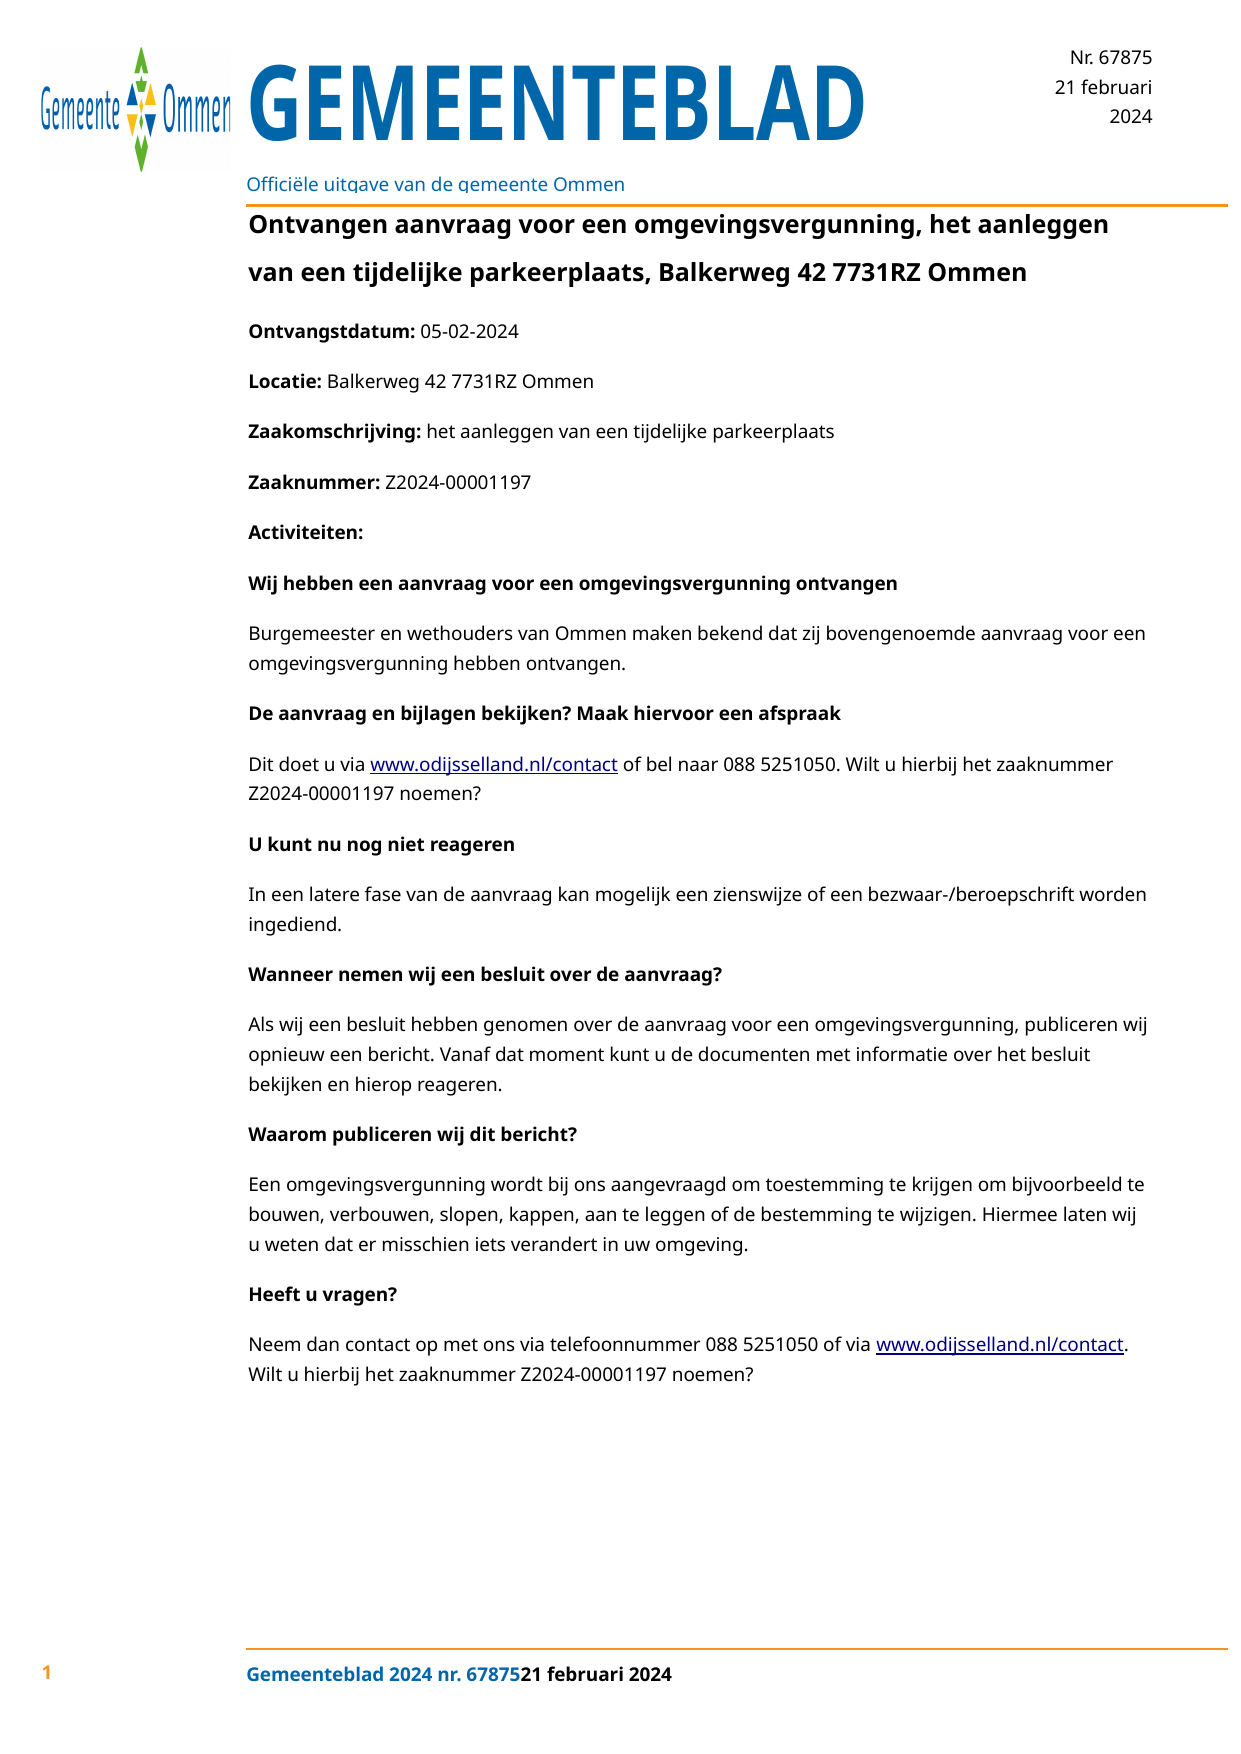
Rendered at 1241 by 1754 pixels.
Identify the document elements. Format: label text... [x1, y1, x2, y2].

text Wanneer nemen wij een besluit over de aanvraag? [248, 961, 1152, 987]
text Neem dan contact op met ons via telefoonnummer 088 5251050 of via www.odijsselland.nl/contact. Wilt u hierbij het zaaknummer Z2024-00001197 noemen? [248, 1332, 1152, 1387]
text Ontvangstdatum: 05-02-2024 [248, 318, 1152, 344]
text Burgemeester en wethouders van Ommen maken bekend dat zij bovengenoemde aanvraag voor een omgevingsvergunning hebben ontvangen. [248, 620, 1152, 676]
text Ontvangen aanvraag voor een omgevingsvergunning, het aanleggen van een tijdelijke parkeerplaats, Balkerweg 42 7731RZ Ommen [248, 207, 1152, 288]
text Locatie: Balkerweg 42 7731RZ Ommen [248, 368, 1152, 394]
text Heeft u vragen? [248, 1281, 1152, 1307]
text Waarom publiceren wij dit bericht? [248, 1121, 1152, 1147]
text Wij hebben een aanvraag voor een omgevingsvergunning ontvangen [248, 570, 1152, 596]
text Een omgevingsvergunning wordt bij ons aangevraagd om toestemming te krijgen om bijvoorbeeld te bouwen, verbouwen, slopen, kappen, aan te leggen of de bestemming te wijzigen. Hiermee laten wij u weten dat er misschien iets verandert in uw omgeving. [248, 1172, 1152, 1257]
text Zaaknummer: Z2024-00001197 [248, 469, 1152, 495]
text In een latere fase van de aanvraag kan mogelijk een zienswijze of een bezwaar-/beroepschrift worden ingediend. [248, 881, 1152, 937]
picture [41, 47, 231, 172]
text Zaakomschrijving: het aanleggen van een tijdelijke parkeerplaats [248, 419, 1152, 444]
text U kunt nu nog niet reageren [248, 831, 1152, 857]
text Dit doet u via www.odijsselland.nl/contact of bel naar 088 5251050. Wilt u hierbij het zaaknummer Z2024-00001197 noemen? [248, 751, 1152, 806]
text Als wij een besluit hebben genomen over de aanvraag voor een omgevingsvergunning, publiceren wij opnieuw een bericht. Vanaf dat moment kunt u de documenten met informatie over het besluit bekijken en hierop reageren. [248, 1012, 1152, 1097]
text De aanvraag en bijlagen bekijken? Maak hiervoor een afspraak [248, 700, 1152, 726]
text Activiteiten: [248, 519, 1152, 545]
